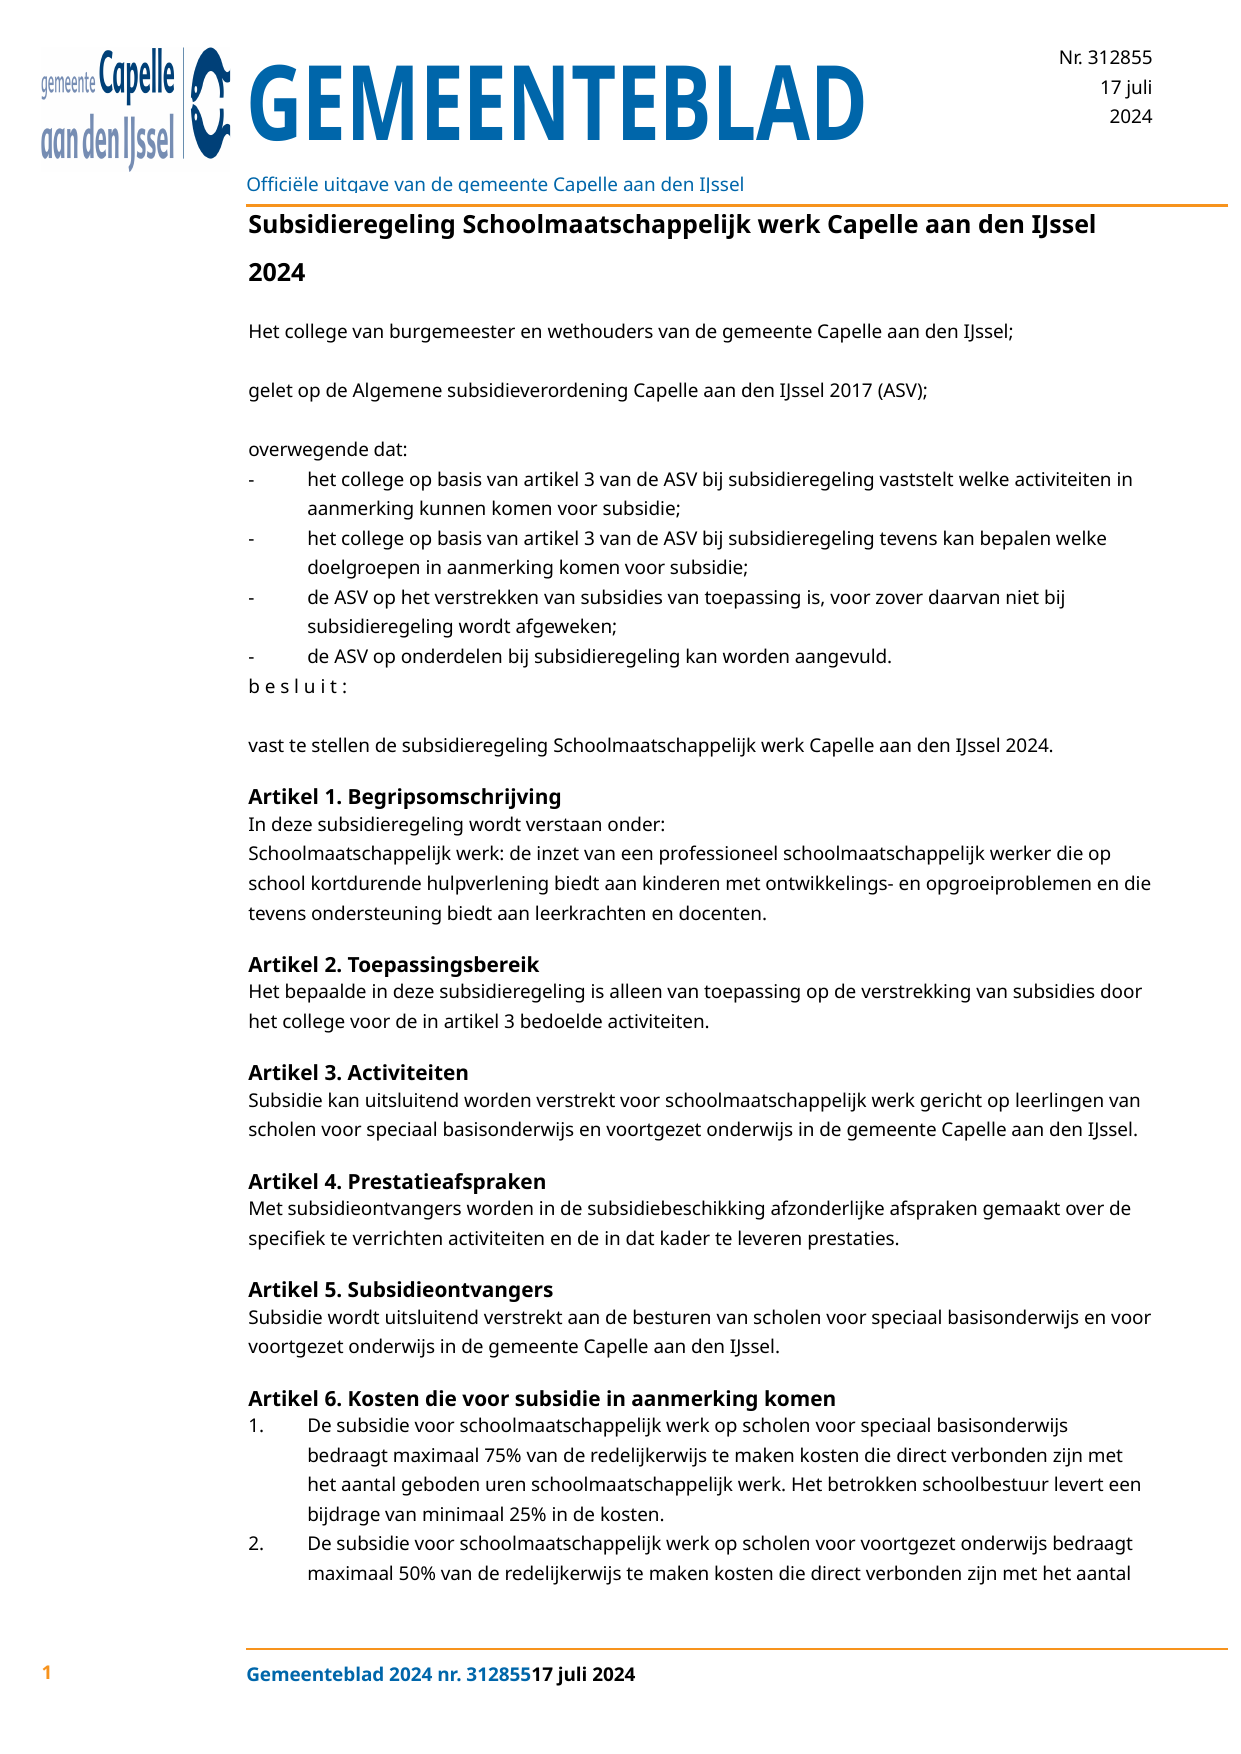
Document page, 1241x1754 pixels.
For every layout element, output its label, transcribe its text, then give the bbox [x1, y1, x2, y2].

list De subsidie voor schoolmaatschappelijk werk op scholen voor voortgezet onderwijs bedraagt maximaal 50% van de redelijkerwijs te maken kosten die direct verbonden zijn met het aantal [248, 1531, 1152, 1586]
text Subsidie wordt uitsluitend verstrekt aan de besturen van scholen voor speciaal basisonderwijs en voor voortgezet onderwijs in de gemeente Capelle aan den IJssel. [248, 1304, 1152, 1359]
text b e s l u i t : [248, 673, 1152, 699]
text Artikel 5. Subsidieontvangers [248, 1275, 1152, 1304]
list de ASV op onderdelen bij subsidieregeling kan worden aangevuld. [248, 643, 1152, 669]
text Artikel 3. Activiteiten [248, 1058, 1152, 1087]
list het college op basis van artikel 3 van de ASV bij subsidieregeling vaststelt welke activiteiten in aanmerking kunnen komen voor subsidie; [248, 466, 1152, 521]
list het college op basis van artikel 3 van de ASV bij subsidieregeling tevens kan bepalen welke doelgroepen in aanmerking komen voor subsidie; [248, 525, 1152, 580]
text gelet op de Algemene subsidieverordening Capelle aan den IJssel 2017 (ASV); [248, 377, 1152, 403]
list de ASV op het verstrekken van subsidies van toepassing is, voor zover daarvan niet bij subsidieregeling wordt afgeweken; [248, 584, 1152, 639]
text Het bepaalde in deze subsidieregeling is alleen van toepassing op de verstrekking van subsidies door het college voor de in artikel 3 bedoelde activiteiten. [248, 978, 1152, 1034]
text Schoolmaatschappelijk werk: de inzet van een professioneel schoolmaatschappelijk werker die op school kortdurende hulpverlening biedt aan kinderen met ontwikkelings- en opgroeiproblemen en die tevens ondersteuning biedt aan leerkrachten en docenten. [248, 841, 1152, 925]
text Met subsidieontvangers worden in de subsidiebeschikking afzonderlijke afspraken gemaakt over de specifiek te verrichten activiteiten en de in dat kader te leveren prestaties. [248, 1195, 1152, 1251]
text Subsidieregeling Schoolmaatschappelijk werk Capelle aan den IJssel 2024 [248, 207, 1152, 288]
text Artikel 2. Toepassingsbereik [248, 950, 1152, 978]
text Subsidie kan uitsluitend worden verstrekt voor schoolmaatschappelijk werk gericht op leerlingen van scholen voor speciaal basisonderwijs en voortgezet onderwijs in de gemeente Capelle aan den IJssel. [248, 1087, 1152, 1142]
text vast te stellen de subsidieregeling Schoolmaatschappelijk werk Capelle aan den IJssel 2024. [248, 732, 1152, 758]
text Het college van burgemeester en wethouders van de gemeente Capelle aan den IJssel; [248, 318, 1152, 344]
text Artikel 6. Kosten die voor subsidie in aanmerking komen [248, 1384, 1152, 1412]
list De subsidie voor schoolmaatschappelijk werk op scholen voor speciaal basisonderwijs bedraagt maximaal 75% van de redelijkerwijs te maken kosten die direct verbonden zijn met het aantal geboden uren schoolmaatschappelijk werk. Het betrokken schoolbestuur levert een bijdrage van minimaal 25% in de kosten. [248, 1412, 1152, 1527]
picture [41, 47, 231, 172]
text In deze subsidieregeling wordt verstaan onder: [248, 811, 1152, 837]
text Artikel 4. Prestatieafspraken [248, 1167, 1152, 1195]
text overwegende dat: [248, 436, 1152, 462]
text Artikel 1. Begripsomschrijving [248, 782, 1152, 811]
